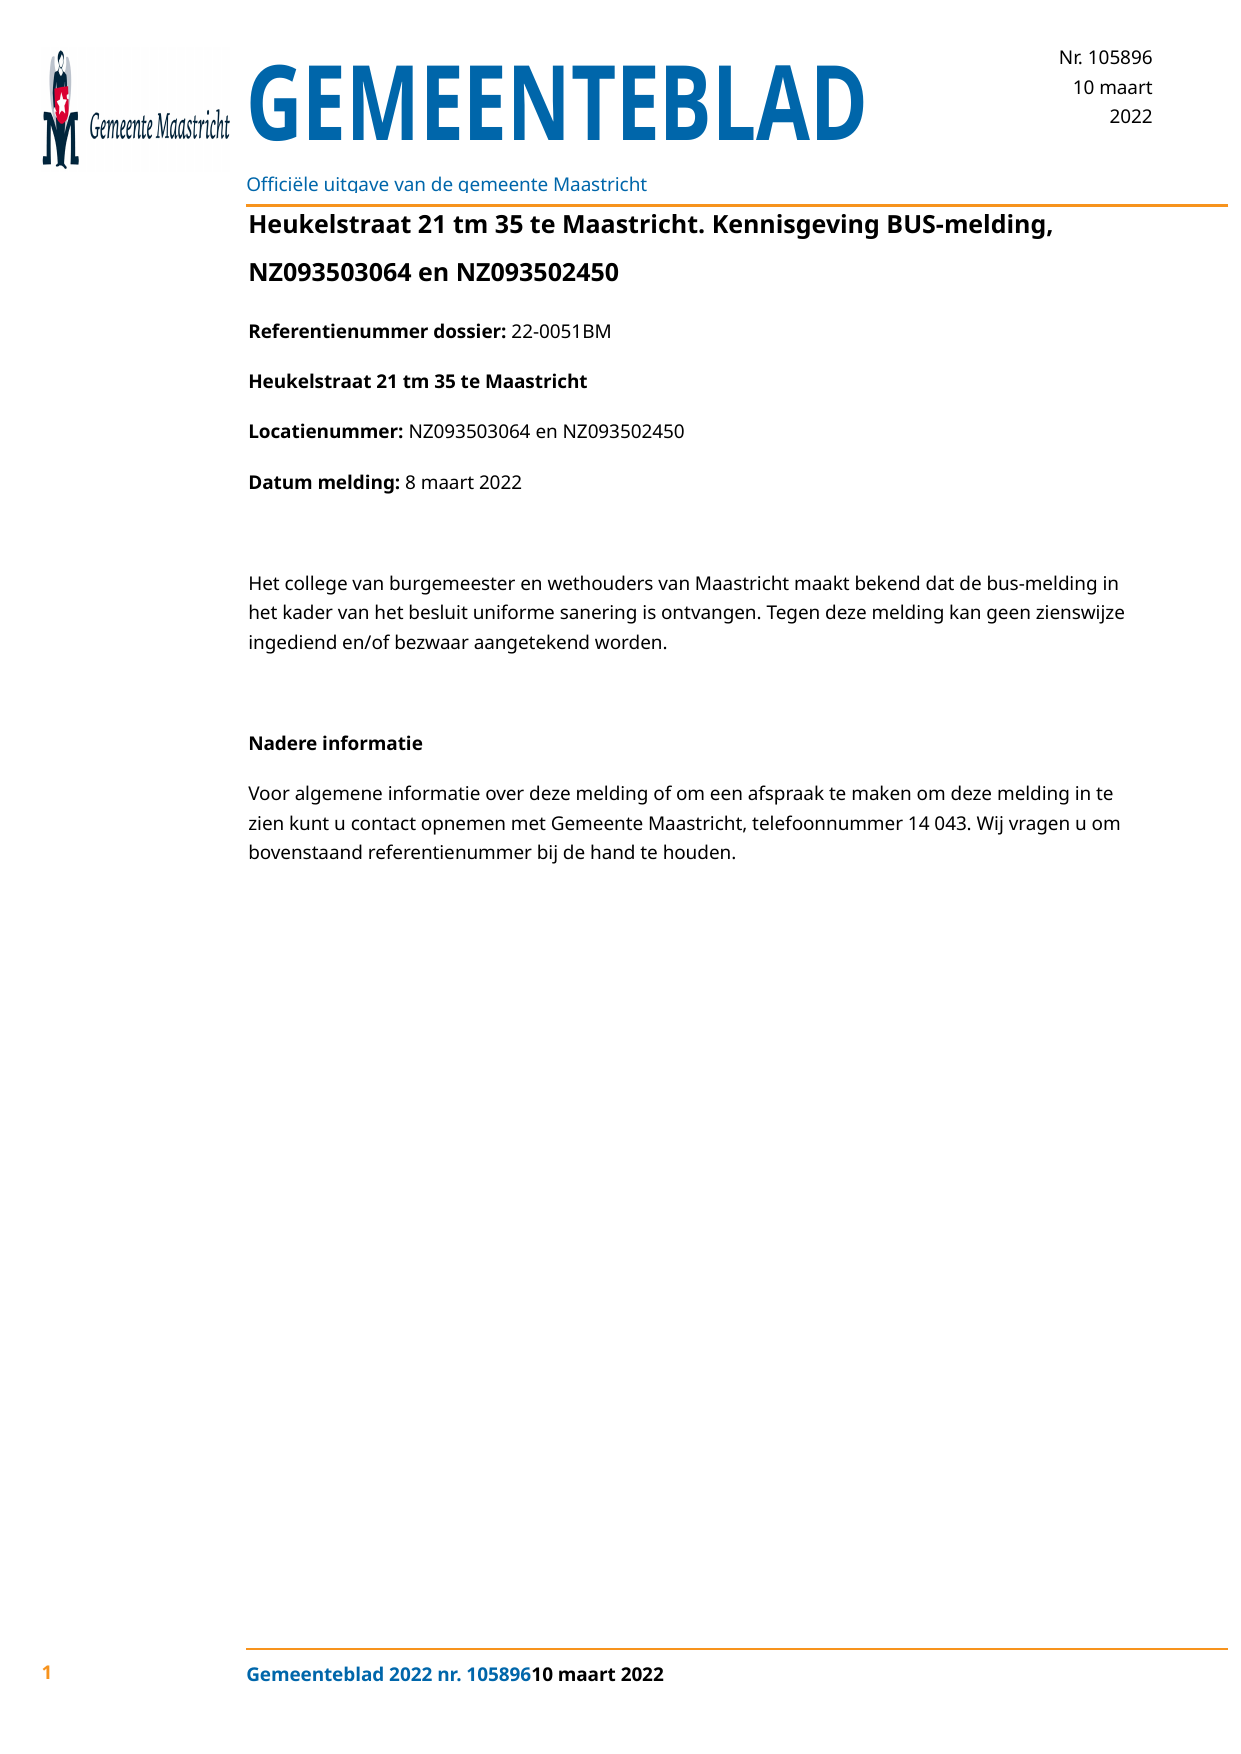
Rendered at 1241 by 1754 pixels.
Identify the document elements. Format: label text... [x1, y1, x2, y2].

text Heukelstraat 21 tm 35 te Maastricht [248, 368, 1152, 394]
text Locatienummer: NZ093503064 en NZ093502450 [248, 419, 1152, 444]
text Heukelstraat 21 tm 35 te Maastricht. Kennisgeving BUS-melding, NZ093503064 en NZ093502450 [248, 207, 1152, 288]
text Voor algemene informatie over deze melding of om een afspraak te maken om deze melding in te zien kunt u contact opnemen met Gemeente Maastricht, telefoonnummer 14 043. Wij vragen u om bovenstaand referentienummer bij de hand te houden. [248, 780, 1152, 865]
text Datum melding: 8 maart 2022 [248, 469, 1152, 495]
picture [41, 47, 231, 172]
text Referentienummer dossier: 22-0051BM [248, 318, 1152, 344]
text Nadere informatie [248, 730, 1152, 756]
text Het college van burgemeester en wethouders van Maastricht maakt bekend dat de bus-melding in het kader van het besluit uniforme sanering is ontvangen. Tegen deze melding kan geen zienswijze ingediend en/of bezwaar aangetekend worden. [248, 570, 1152, 655]
